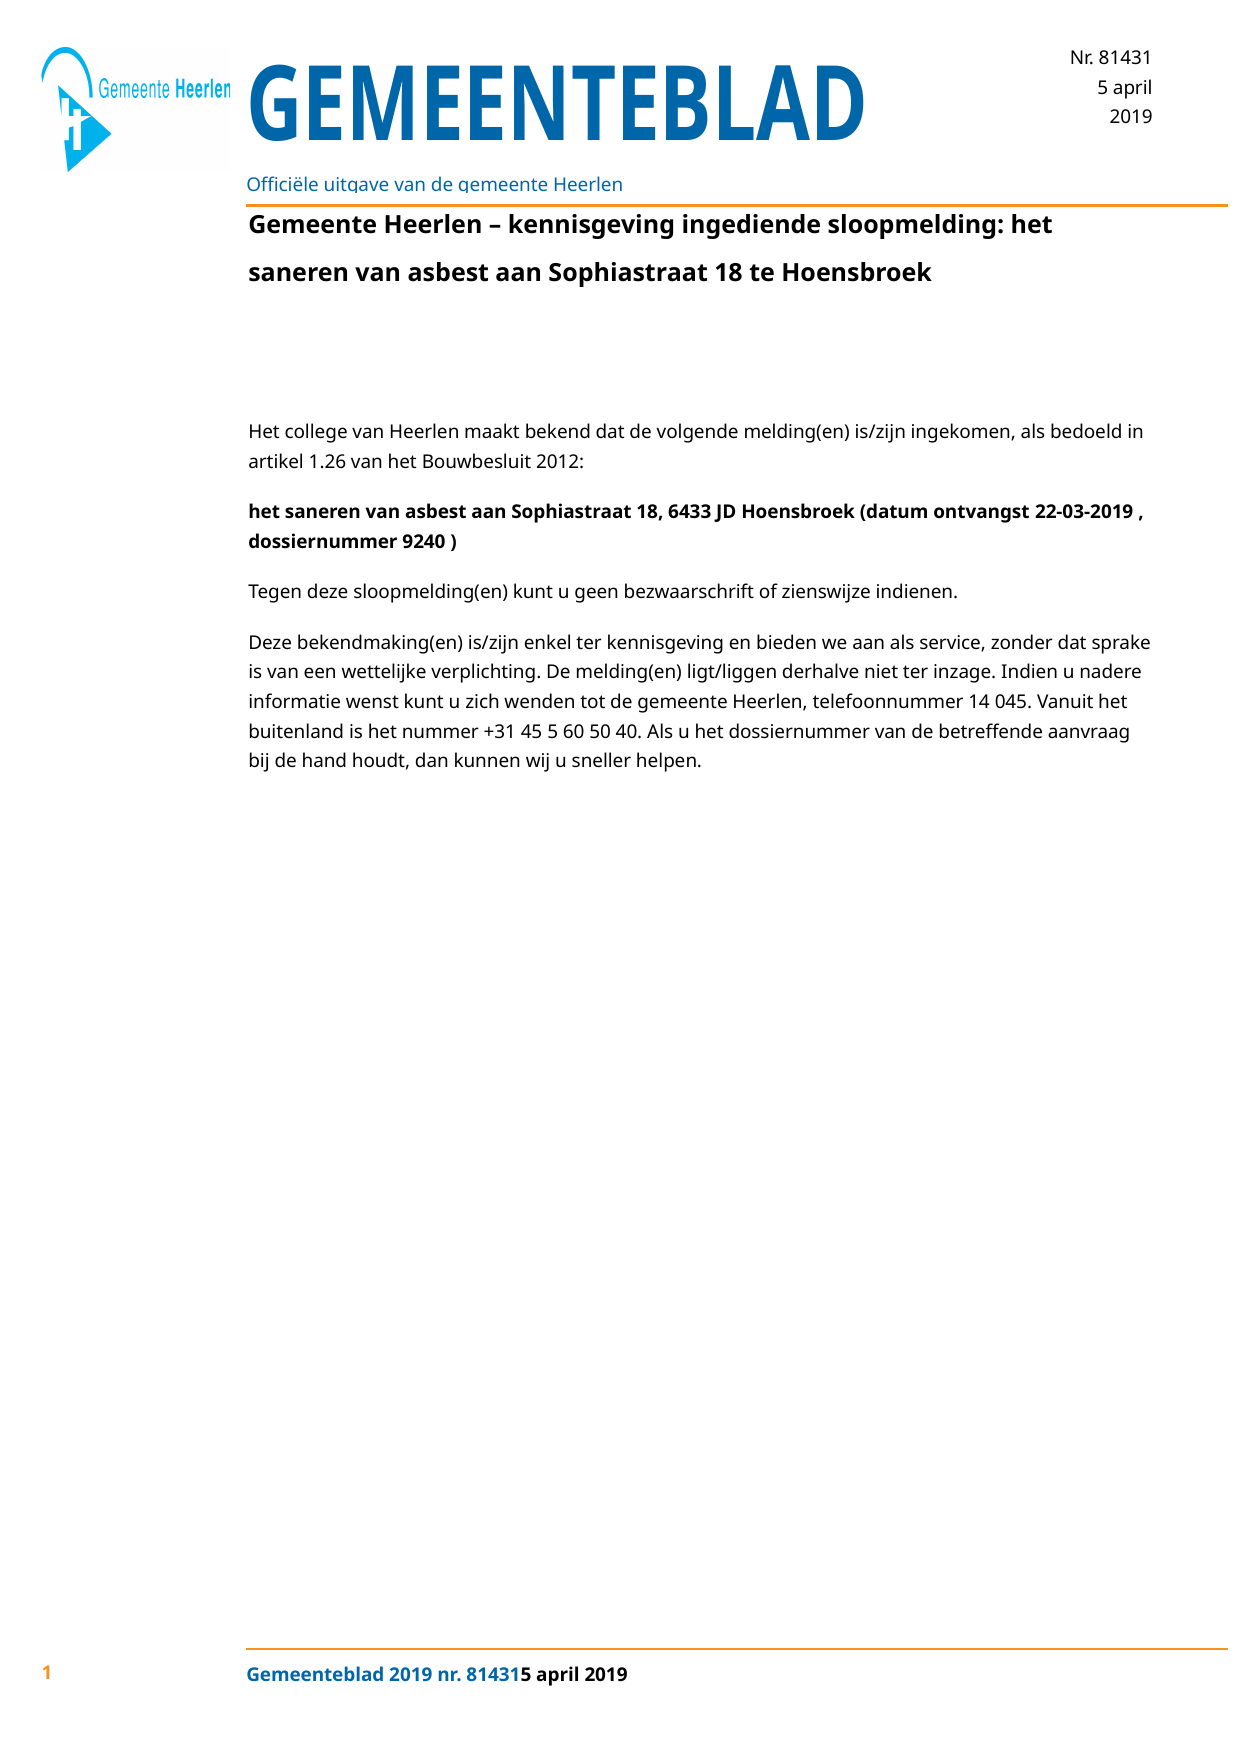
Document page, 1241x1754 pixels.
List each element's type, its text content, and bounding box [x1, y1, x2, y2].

text Het college van Heerlen maakt bekend dat de volgende melding(en) is/zijn ingekomen, als bedoeld in artikel 1.26 van het Bouwbesluit 2012: [248, 419, 1152, 474]
text het saneren van asbest aan Sophiastraat 18, 6433 JD Hoensbroek (datum ontvangst 22-03-2019 , dossiernummer 9240 ) [248, 499, 1152, 554]
picture [41, 47, 58, 70]
text Deze bekendmaking(en) is/zijn enkel ter kennisgeving en bieden we aan als service, zonder dat sprake is van een wettelijke verplichting. De melding(en) ligt/liggen derhalve niet ter inzage. Indien u nadere informatie wenst kunt u zich wenden tot de gemeente Heerlen, telefoonnummer 14 045. Vanuit het buitenland is het nummer +31 45 5 60 50 40. Als u het dossiernummer van de betreffende aanvraag bij de hand houdt, dan kunnen wij u sneller helpen. [248, 629, 1152, 773]
text Tegen deze sloopmelding(en) kunt u geen bezwaarschrift of zienswijze indienen. [248, 579, 1152, 604]
text Gemeente Heerlen – kennisgeving ingediende sloopmelding: het saneren van asbest aan Sophiastraat 18 te Hoensbroek [248, 207, 1152, 288]
picture [41, 47, 231, 172]
